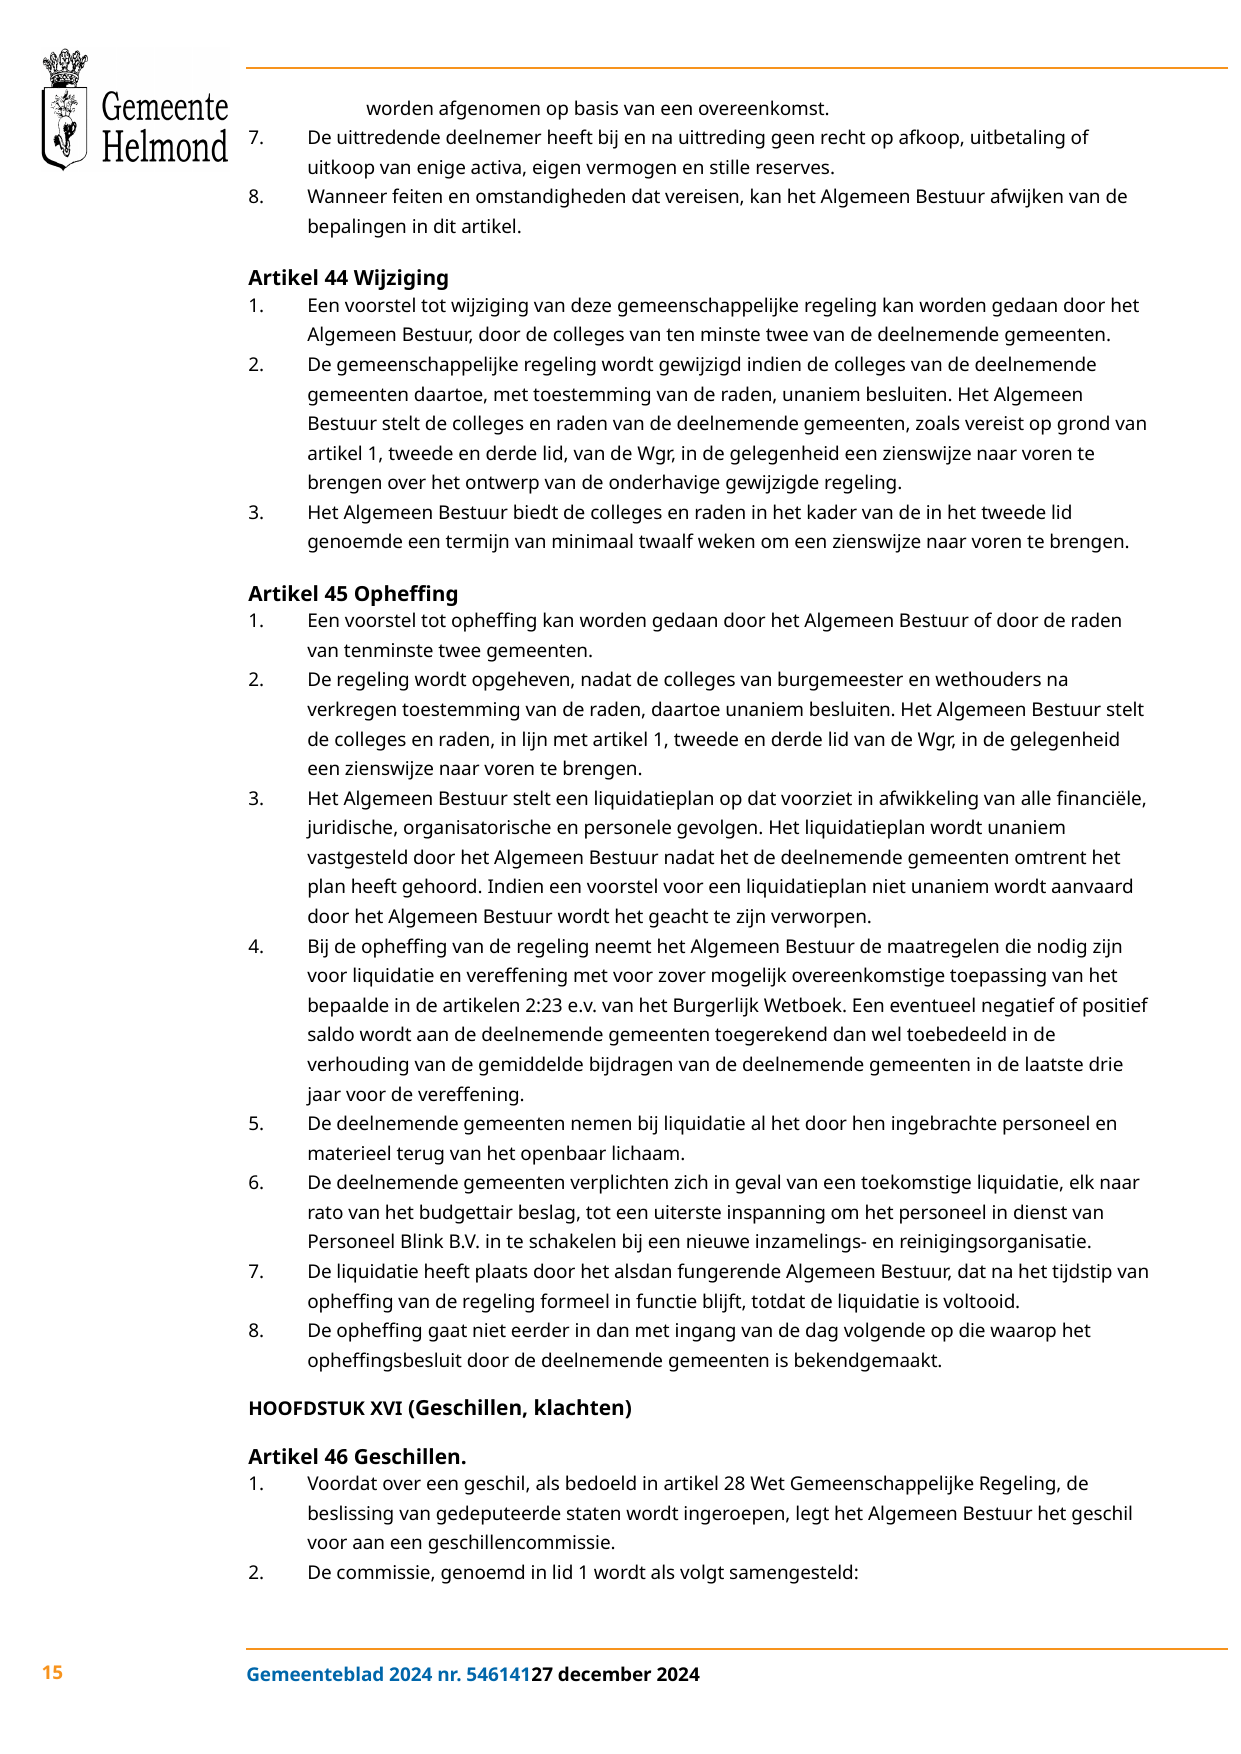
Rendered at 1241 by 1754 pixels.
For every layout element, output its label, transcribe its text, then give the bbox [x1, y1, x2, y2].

list Voordat over een geschil, als bedoeld in artikel 28 Wet Gemeenschappelijke Regeling, de beslissing van gedeputeerde staten wordt ingeroepen, legt het Algemeen Bestuur het geschil voor aan een geschillencommissie. [248, 1470, 1152, 1555]
list De regeling wordt opgeheven, nadat de colleges van burgemeester en wethouders na verkregen toestemming van de raden, daartoe unaniem besluiten. Het Algemeen Bestuur stelt de colleges en raden, in lijn met artikel 1, tweede en derde lid van de Wgr, in de gelegenheid een zienswijze naar voren te brengen. [248, 667, 1152, 781]
list De liquidatie heeft plaats door het alsdan fungerende Algemeen Bestuur, dat na het tijdstip van opheffing van de regeling formeel in functie blijft, totdat de liquidatie is voltooid. [248, 1258, 1152, 1314]
text Artikel 46 Geschillen. [248, 1442, 1152, 1470]
list Een voorstel tot wijziging van deze gemeenschappelijke regeling kan worden gedaan door het Algemeen Bestuur, door de colleges van ten minste twee van de deelnemende gemeenten. [248, 292, 1152, 347]
list Een voorstel tot opheffing kan worden gedaan door het Algemeen Bestuur of door de raden van tenminste twee gemeenten. [248, 607, 1152, 663]
list Het Algemeen Bestuur biedt de colleges en raden in het kader van de in het tweede lid genoemde een termijn van minimaal twaalf weken om een zienswijze naar voren te brengen. [248, 499, 1152, 554]
picture [41, 47, 231, 172]
text Artikel 44 Wijziging [248, 263, 1152, 292]
text HOOFDSTUK XVI (Geschillen, klachten) [248, 1393, 1152, 1421]
list De opheffing gaat niet eerder in dan met ingang van de dag volgende op die waarop het opheffingsbesluit door de deelnemende gemeenten is bekendgemaakt. [248, 1317, 1152, 1373]
list De deelnemende gemeenten verplichten zich in geval van een toekomstige liquidatie, elk naar rato van het budgettair beslag, tot een uiterste inspanning om het personeel in dienst van Personeel Blink B.V. in te schakelen bij een nieuwe inzamelings- en reinigingsorganisatie. [248, 1169, 1152, 1254]
text Artikel 45 Opheffing [248, 579, 1152, 607]
list De commissie, genoemd in lid 1 wordt als volgt samengesteld: [248, 1559, 1152, 1585]
list worden afgenomen op basis van een overeenkomst. [307, 95, 1152, 121]
list Bij de opheffing van de regeling neemt het Algemeen Bestuur de maatregelen die nodig zijn voor liquidatie en vereffening met voor zover mogelijk overeenkomstige toepassing van het bepaalde in de artikelen 2:23 e.v. van het Burgerlijk Wetboek. Een eventueel negatief of positief saldo wordt aan de deelnemende gemeenten toegerekend dan wel toebedeeld in de verhouding van de gemiddelde bijdragen van de deelnemende gemeenten in de laatste drie jaar voor de vereffening. [248, 933, 1152, 1107]
list De gemeenschappelijke regeling wordt gewijzigd indien de colleges van de deelnemende gemeenten daartoe, met toestemming van de raden, unaniem besluiten. Het Algemeen Bestuur stelt de colleges en raden van de deelnemende gemeenten, zoals vereist op grond van artikel 1, tweede en derde lid, van de Wgr, in de gelegenheid een zienswijze naar voren te brengen over het ontwerp van de onderhavige gewijzigde regeling. [248, 351, 1152, 495]
list Wanneer feiten en omstandigheden dat vereisen, kan het Algemeen Bestuur afwijken van de bepalingen in dit artikel. [248, 183, 1152, 239]
list De deelnemende gemeenten nemen bij liquidatie al het door hen ingebrachte personeel en materieel terug van het openbaar lichaam. [248, 1110, 1152, 1166]
list De uittredende deelnemer heeft bij en na uittreding geen recht op afkoop, uitbetaling of uitkoop van enige activa, eigen vermogen en stille reserves. [248, 124, 1152, 180]
list Het Algemeen Bestuur stelt een liquidatieplan op dat voorziet in afwikkeling van alle financiële, juridische, organisatorische en personele gevolgen. Het liquidatieplan wordt unaniem vastgesteld door het Algemeen Bestuur nadat het de deelnemende gemeenten omtrent het plan heeft gehoord. Indien een voorstel voor een liquidatieplan niet unaniem wordt aanvaard door het Algemeen Bestuur wordt het geacht te zijn verworpen. [248, 785, 1152, 929]
